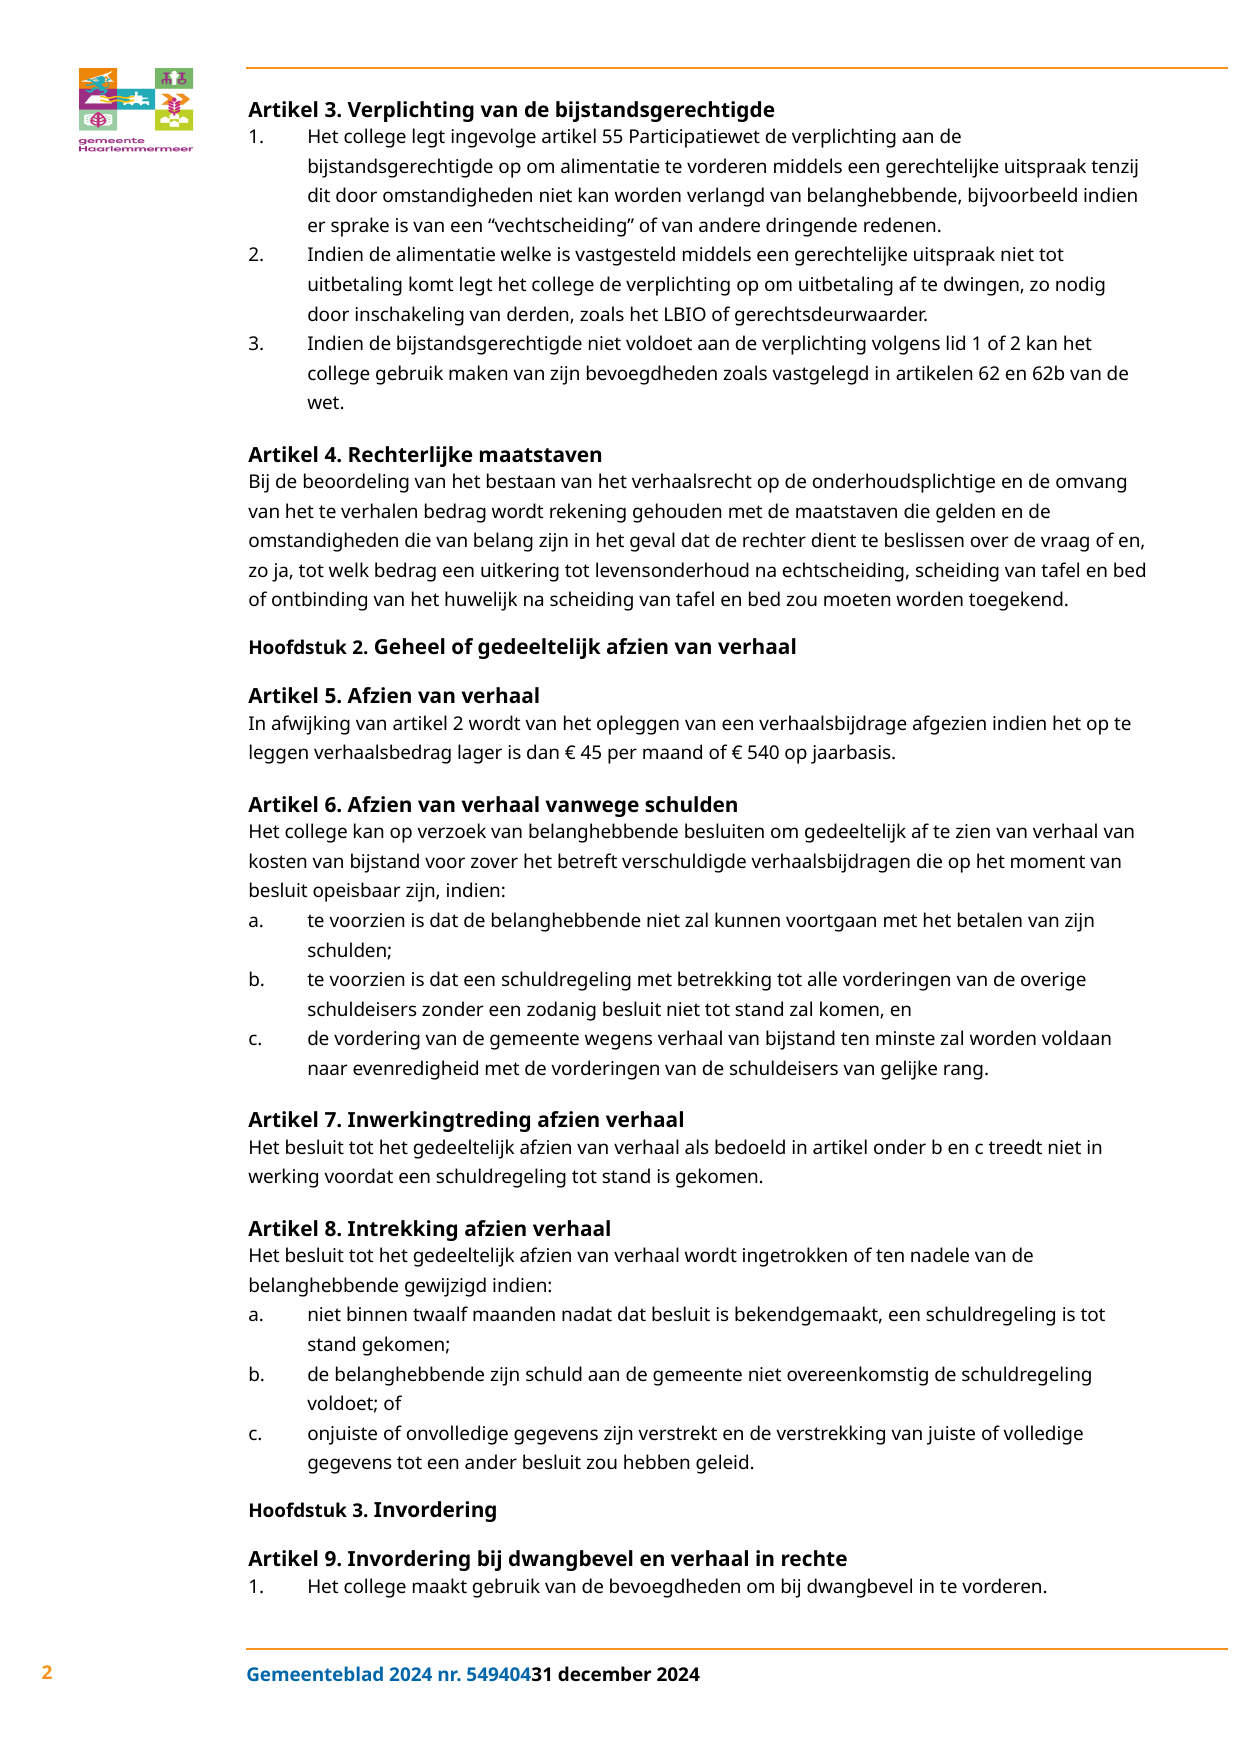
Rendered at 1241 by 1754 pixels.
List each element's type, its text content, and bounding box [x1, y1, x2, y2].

text Artikel 9. Invordering bij dwangbevel en verhaal in rechte [248, 1544, 1152, 1573]
text Hoofdstuk 2. Geheel of gedeeltelijk afzien van verhaal [248, 632, 1152, 661]
text Artikel 8. Intrekking afzien verhaal [248, 1214, 1152, 1242]
list Indien de bijstandsgerechtigde niet voldoet aan de verplichting volgens lid 1 of 2 kan het college gebruik maken van zijn bevoegdheden zoals vastgelegd in artikelen 62 en 62b van de wet. [248, 330, 1152, 415]
text In afwijking van artikel 2 wordt van het opleggen van een verhaalsbijdrage afgezien indien het op te leggen verhaalsbedrag lager is dan € 45 per maand of € 540 op jaarbasis. [248, 710, 1152, 765]
text Artikel 6. Afzien van verhaal vanwege schulden [248, 790, 1152, 818]
text Het besluit tot het gedeeltelijk afzien van verhaal wordt ingetrokken of ten nadele van de belanghebbende gewijzigd indien: [248, 1242, 1152, 1298]
list Indien de alimentatie welke is vastgesteld middels een gerechtelijke uitspraak niet tot uitbetaling komt legt het college de verplichting op om uitbetaling af te dwingen, zo nodig door inschakeling van derden, zoals het LBIO of gerechtsdeurwaarder. [248, 242, 1152, 326]
list te voorzien is dat de belanghebbende niet zal kunnen voortgaan met het betalen van zijn schulden; [248, 907, 1152, 962]
list de belanghebbende zijn schuld aan de gemeente niet overeenkomstig de schuldregeling voldoet; of [248, 1361, 1152, 1416]
list te voorzien is dat een schuldregeling met betrekking tot alle vorderingen van de overige schuldeisers zonder een zodanig besluit niet tot stand zal komen, en [248, 966, 1152, 1022]
list Het college legt ingevolge artikel 55 Participatiewet de verplichting aan de bijstandsgerechtigde op om alimentatie te vorderen middels een gerechtelijke uitspraak tenzij dit door omstandigheden niet kan worden verlangd van belanghebbende, bijvoorbeeld indien er sprake is van een “vechtscheiding” of van andere dringende redenen. [248, 123, 1152, 238]
text Het besluit tot het gedeeltelijk afzien van verhaal als bedoeld in artikel onder b en c treedt niet in werking voordat een schuldregeling tot stand is gekomen. [248, 1134, 1152, 1189]
list niet binnen twaalf maanden nadat dat besluit is bekendgemaakt, een schuldregeling is tot stand gekomen; [248, 1302, 1152, 1357]
list Het college maakt gebruik van de bevoegdheden om bij dwangbevel in te vorderen. [248, 1573, 1152, 1598]
list onjuiste of onvolledige gegevens zijn verstrekt en de verstrekking van juiste of volledige gegevens tot een ander besluit zou hebben geleid. [248, 1420, 1152, 1475]
text Artikel 4. Rechterlijke maatstaven [248, 440, 1152, 468]
text Artikel 5. Afzien van verhaal [248, 682, 1152, 710]
text Artikel 7. Inwerkingtreding afzien verhaal [248, 1106, 1152, 1134]
picture [41, 47, 231, 172]
text Het college kan op verzoek van belanghebbende besluiten om gedeeltelijk af te zien van verhaal van kosten van bijstand voor zover het betreft verschuldigde verhaalsbijdragen die op het moment van besluit opeisbaar zijn, indien: [248, 818, 1152, 903]
list de vordering van de gemeente wegens verhaal van bijstand ten minste zal worden voldaan naar evenredigheid met de vorderingen van de schuldeisers van gelijke rang. [248, 1026, 1152, 1081]
text Hoofdstuk 3. Invordering [248, 1495, 1152, 1523]
text Bij de beoordeling van het bestaan van het verhaalsrecht op de onderhoudsplichtige en de omvang van het te verhalen bedrag wordt rekening gehouden met de maatstaven die gelden en de omstandigheden die van belang zijn in het geval dat de rechter dient te beslissen over de vraag of en, zo ja, tot welk bedrag een uitkering tot levensonderhoud na echtscheiding, scheiding van tafel en bed of ontbinding van het huwelijk na scheiding van tafel en bed zou moeten worden toegekend. [248, 468, 1152, 612]
text Artikel 3. Verplichting van de bijstandsgerechtigde [248, 95, 1152, 123]
